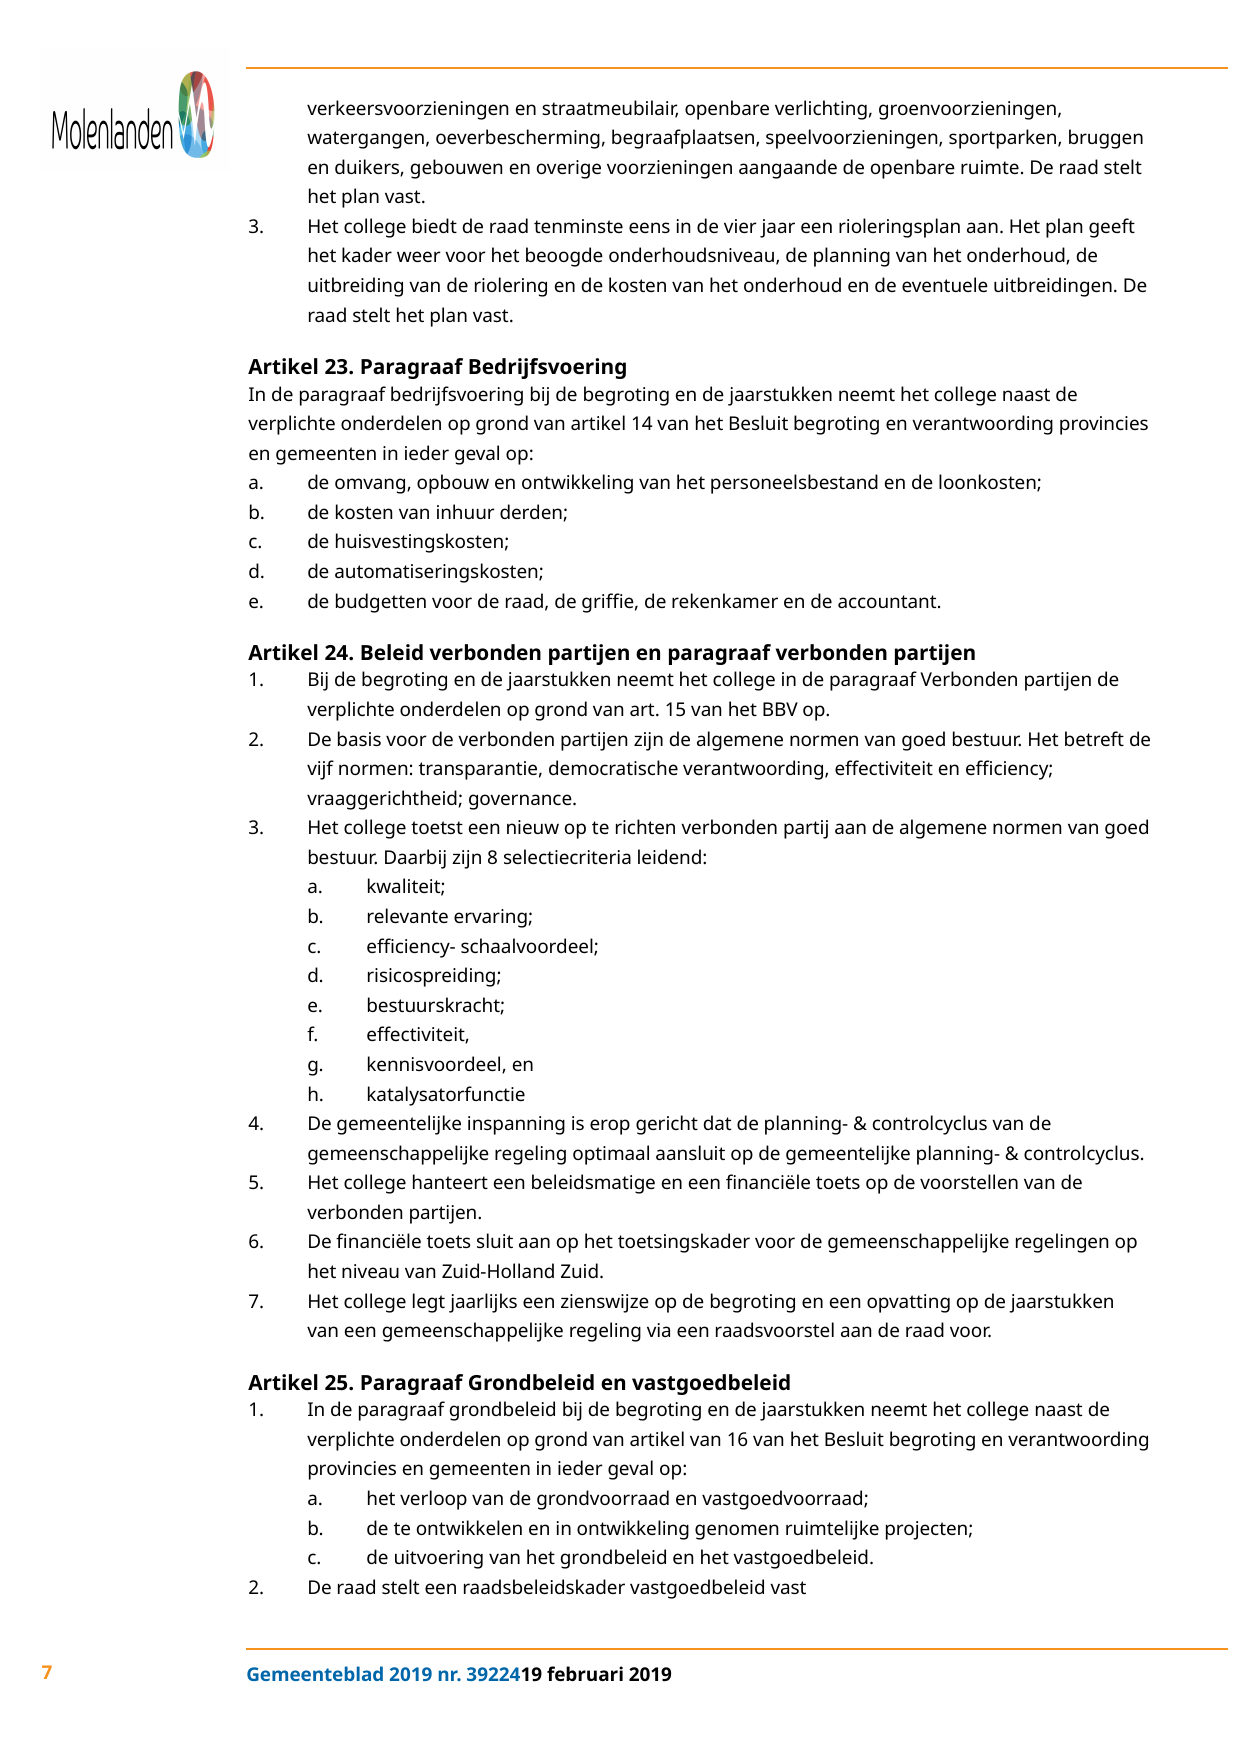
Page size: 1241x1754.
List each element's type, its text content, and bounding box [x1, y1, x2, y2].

list De financiële toets sluit aan op het toetsingskader voor de gemeenschappelijke regelingen op het niveau van Zuid-Holland Zuid. [248, 1229, 1152, 1284]
list efficiency- schaalvoordeel; [307, 933, 1152, 959]
list katalysatorfunctie [307, 1081, 1152, 1107]
text Artikel 23. Paragraaf Bedrijfsvoering [248, 352, 1152, 381]
text In de paragraaf bedrijfsvoering bij de begroting en de jaarstukken neemt het college naast de verplichte onderdelen op grond van artikel 14 van het Besluit begroting en verantwoording provincies en gemeenten in ieder geval op: [248, 381, 1152, 466]
list Het college hanteert een beleidsmatige en een financiële toets op de voorstellen van de verbonden partijen. [248, 1169, 1152, 1225]
list de uitvoering van het grondbeleid en het vastgoedbeleid. [307, 1544, 1152, 1570]
list De basis voor de verbonden partijen zijn de algemene normen van goed bestuur. Het betreft de vijf normen: transparantie, democratische verantwoording, effectiviteit en efficiency; vraaggerichtheid; governance. [248, 726, 1152, 811]
list effectiviteit, [307, 1022, 1152, 1047]
text Artikel 25. Paragraaf Grondbeleid en vastgoedbeleid [248, 1368, 1152, 1396]
list Het college toetst een nieuw op te richten verbonden partij aan de algemene normen van goed bestuur. Daarbij zijn 8 selectiecriteria leidend: [248, 814, 1152, 870]
list het verloop van de grondvoorraad en vastgoedvoorraad; [307, 1485, 1152, 1511]
list relevante ervaring; [307, 903, 1152, 929]
list In de paragraaf grondbeleid bij de begroting en de jaarstukken neemt het college naast de verplichte onderdelen op grond van artikel van 16 van het Besluit begroting en verantwoording provincies en gemeenten in ieder geval op: [248, 1396, 1152, 1481]
text Artikel 24. Beleid verbonden partijen en paragraaf verbonden partijen [248, 638, 1152, 667]
picture [41, 47, 231, 172]
list de budgetten voor de raad, de griffie, de rekenkamer en de accountant. [248, 588, 1152, 613]
list de automatiseringskosten; [248, 558, 1152, 584]
list de te ontwikkelen en in ontwikkeling genomen ruimtelijke projecten; [307, 1515, 1152, 1540]
list Het college biedt de raad tenminste eens in de vier jaar een rioleringsplan aan. Het plan geeft het kader weer voor het beoogde onderhoudsniveau, de planning van het onderhoud, de uitbreiding van de riolering en de kosten van het onderhoud en de eventuele uitbreidingen. De raad stelt het plan vast. [248, 213, 1152, 328]
list kennisvoordeel, en [307, 1051, 1152, 1077]
list kwaliteit; [307, 874, 1152, 899]
list risicospreiding; [307, 962, 1152, 988]
list de kosten van inhuur derden; [248, 499, 1152, 525]
list bestuurskracht; [307, 992, 1152, 1018]
list Bij de begroting en de jaarstukken neemt het college in de paragraaf Verbonden partijen de verplichte onderdelen op grond van art. 15 van het BBV op. [248, 667, 1152, 722]
list De raad stelt een raadsbeleidskader vastgoedbeleid vast [248, 1574, 1152, 1599]
list de omvang, opbouw en ontwikkeling van het personeelsbestand en de loonkosten; [248, 469, 1152, 495]
list Het college legt jaarlijks een zienswijze op de begroting en een opvatting op de jaarstukken van een gemeenschappelijke regeling via een raadsvoorstel aan de raad voor. [248, 1288, 1152, 1343]
list de huisvestingskosten; [248, 529, 1152, 554]
list De gemeentelijke inspanning is erop gericht dat de planning- & controlcyclus van de gemeenschappelijke regeling optimaal aansluit op de gemeentelijke planning- & controlcyclus. [248, 1110, 1152, 1166]
list verkeersvoorzieningen en straatmeubilair, openbare verlichting, groenvoorzieningen, watergangen, oeverbescherming, begraafplaatsen, speelvoorzieningen, sportparken, bruggen en duikers, gebouwen en overige voorzieningen aangaande de openbare ruimte. De raad stelt het plan vast. [248, 95, 1152, 209]
